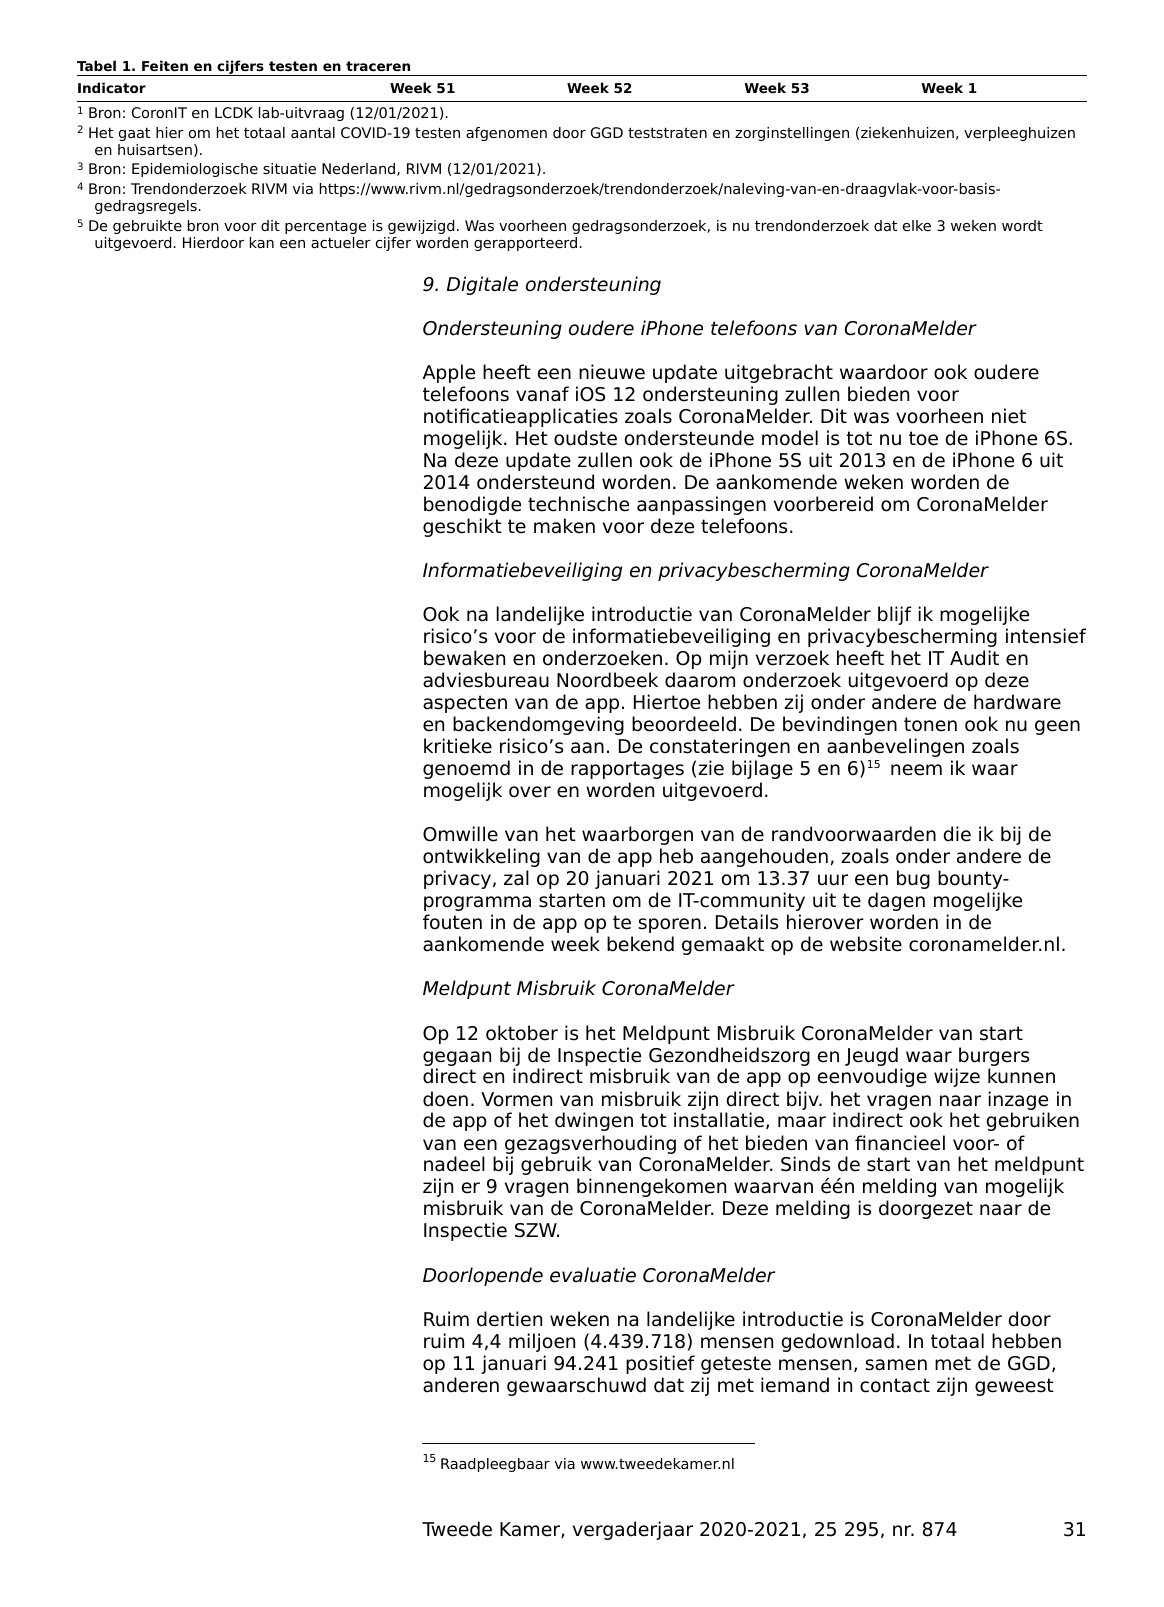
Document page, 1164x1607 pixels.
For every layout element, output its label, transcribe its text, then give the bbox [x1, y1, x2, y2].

table_cell Indicator [77, 76, 384, 101]
text Omwille van het waarborgen van de randvoorwaarden die ik bij de ontwikkeling van de app heb aangehouden, zoals onder andere de privacy, zal op 20 januari 2021 om 13.37 uur een bug bounty-programma starten om de IT-community uit te dagen mogelijke fouten in de app op te sporen. Details hierover worden in de aankomende week bekend gemaakt op de website coronamelder.nl. [422, 824, 1087, 956]
text Ook na landelijke introductie van CoronaMelder blijf ik mogelijke risico’s voor de informatiebeveiliging en privacybescherming intensief bewaken en onderzoeken. Op mijn verzoek heeft het IT Audit en adviesbureau Noordbeek daarom onderzoek uitgevoerd op deze aspecten van de app. Hiertoe hebben zij onder andere de hardware en backendomgeving beoordeeld. De bevindingen tonen ook nu geen kritieke risico’s aan. De constateringen en aanbevelingen zoals genoemd in de rapportages (zie bijlage 5 en 6) neem ik waar mogelijk over en worden uitgevoerd. [422, 604, 1087, 802]
subtitle Meldpunt Misbruik CoronaMelder [422, 978, 1087, 1000]
subtitle Informatiebeveiliging en privacybescherming CoronaMelder [422, 560, 1087, 582]
subtitle Doorlopende evaluatie CoronaMelder [422, 1264, 1087, 1286]
text Op 12 oktober is het Meldpunt Misbruik CoronaMelder van start gegaan bij de Inspectie Gezondheidszorg en Jeugd waar burgers direct en indirect misbruik van de app op eenvoudige wijze kunnen doen. Vormen van misbruik zijn direct bijv. het vragen naar inzage in de app of het dwingen tot installatie, maar indirect ook het gebruiken van een gezagsverhouding of het bieden van financieel voor- of nadeel bij gebruik van CoronaMelder. Sinds de start van het meldpunt zijn er 9 vragen binnengekomen waarvan één melding van mogelijk misbruik van de CoronaMelder. Deze melding is doorgezet naar de Inspectie SZW. [422, 1022, 1087, 1242]
table_cell 1 Bron: CoronIT en LCDK lab-uitvraag (12/01/2021). 2 Het gaat hier om het totaal aantal COVID-19 testen afgenomen door GGD teststraten en zorginstellingen (ziekenhuizen, verpleeghuizen en huisartsen). 3 Bron: Epidemiologische situatie Nederland, RIVM (12/01/2021). 4 Bron: Trendonderzoek RIVM via https://www.rivm.nl/gedragsonderzoek/trendonderzoek/naleving-van-en-draagvlak-voor-basis-gedragsregels. 5 De gebruikte bron voor dit percentage is gewijzigd. Was voorheen gedragsonderzoek, is nu trendonderzoek dat elke 3 weken wordt uitgevoerd. Hierdoor kan een actueler cijfer worden gerapporteerd. [77, 102, 1087, 252]
table_cell Week 52 [561, 76, 738, 101]
text Raadpleegbaar via www.tweedekamer.nl [422, 1452, 1087, 1474]
text Ruim dertien weken na landelijke introductie is CoronaMelder door ruim 4,4 miljoen (4.439.718) mensen gedownload. In totaal hebben op 11 januari 94.241 positief geteste mensen, samen met de GGD, anderen gewaarschuwd dat zij met iemand in contact zijn geweest [422, 1309, 1087, 1397]
table_cell Week 1 [915, 76, 1087, 101]
table_cell Week 53 [738, 76, 915, 101]
table_cell Week 51 [384, 76, 561, 101]
table_header Tabel 1. Feiten en cijfers testen en traceren [77, 59, 1087, 75]
text Apple heeft een nieuwe update uitgebracht waardoor ook oudere telefoons vanaf iOS 12 ondersteuning zullen bieden voor notificatieapplicaties zoals CoronaMelder. Dit was voorheen niet mogelijk. Het oudste ondersteunde model is tot nu toe de iPhone 6S. Na deze update zullen ook de iPhone 5S uit 2013 en de iPhone 6 uit 2014 ondersteund worden. De aankomende weken worden de benodigde technische aanpassingen voorbereid om CoronaMelder geschikt te maken voor deze telefoons. [422, 362, 1087, 538]
subtitle Ondersteuning oudere iPhone telefoons van CoronaMelder [422, 318, 1087, 340]
subtitle 9. Digitale ondersteuning [422, 274, 1087, 296]
